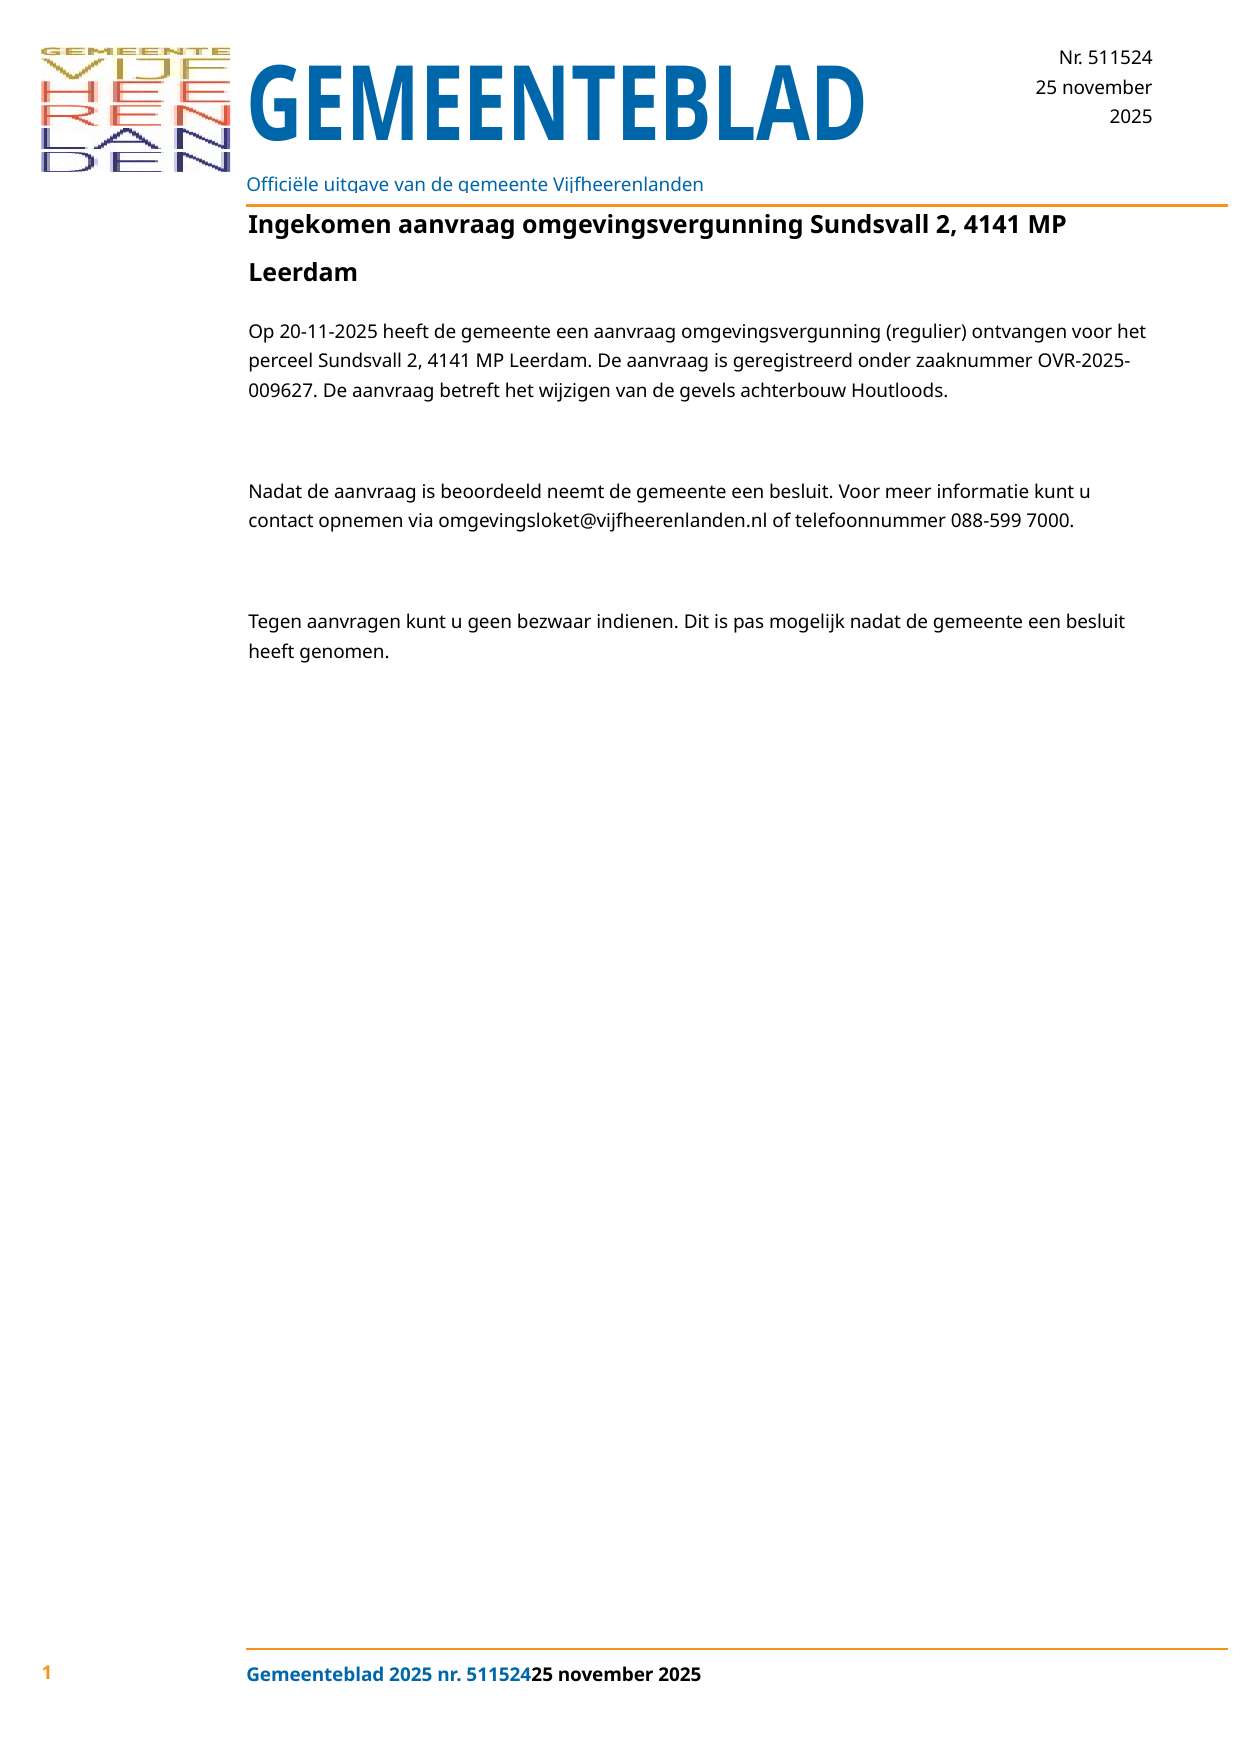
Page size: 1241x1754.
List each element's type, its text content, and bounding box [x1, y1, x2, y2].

text Ingekomen aanvraag omgevingsvergunning Sundsvall 2, 4141 MP Leerdam [248, 207, 1152, 288]
picture [41, 47, 231, 172]
text Nadat de aanvraag is beoordeeld neemt de gemeente een besluit. Voor meer informatie kunt u contact opnemen via omgevingsloket@vijfheerenlanden.nl of telefoonnummer 088-599 7000. [248, 478, 1152, 533]
text Op 20-11-2025 heeft de gemeente een aanvraag omgevingsvergunning (regulier) ontvangen voor het perceel Sundsvall 2, 4141 MP Leerdam. De aanvraag is geregistreerd onder zaaknummer OVR-2025-009627. De aanvraag betreft het wijzigen van de gevels achterbouw Houtloods. [248, 318, 1152, 403]
text Tegen aanvragen kunt u geen bezwaar indienen. Dit is pas mogelijk nadat de gemeente een besluit heeft genomen. [248, 608, 1152, 664]
